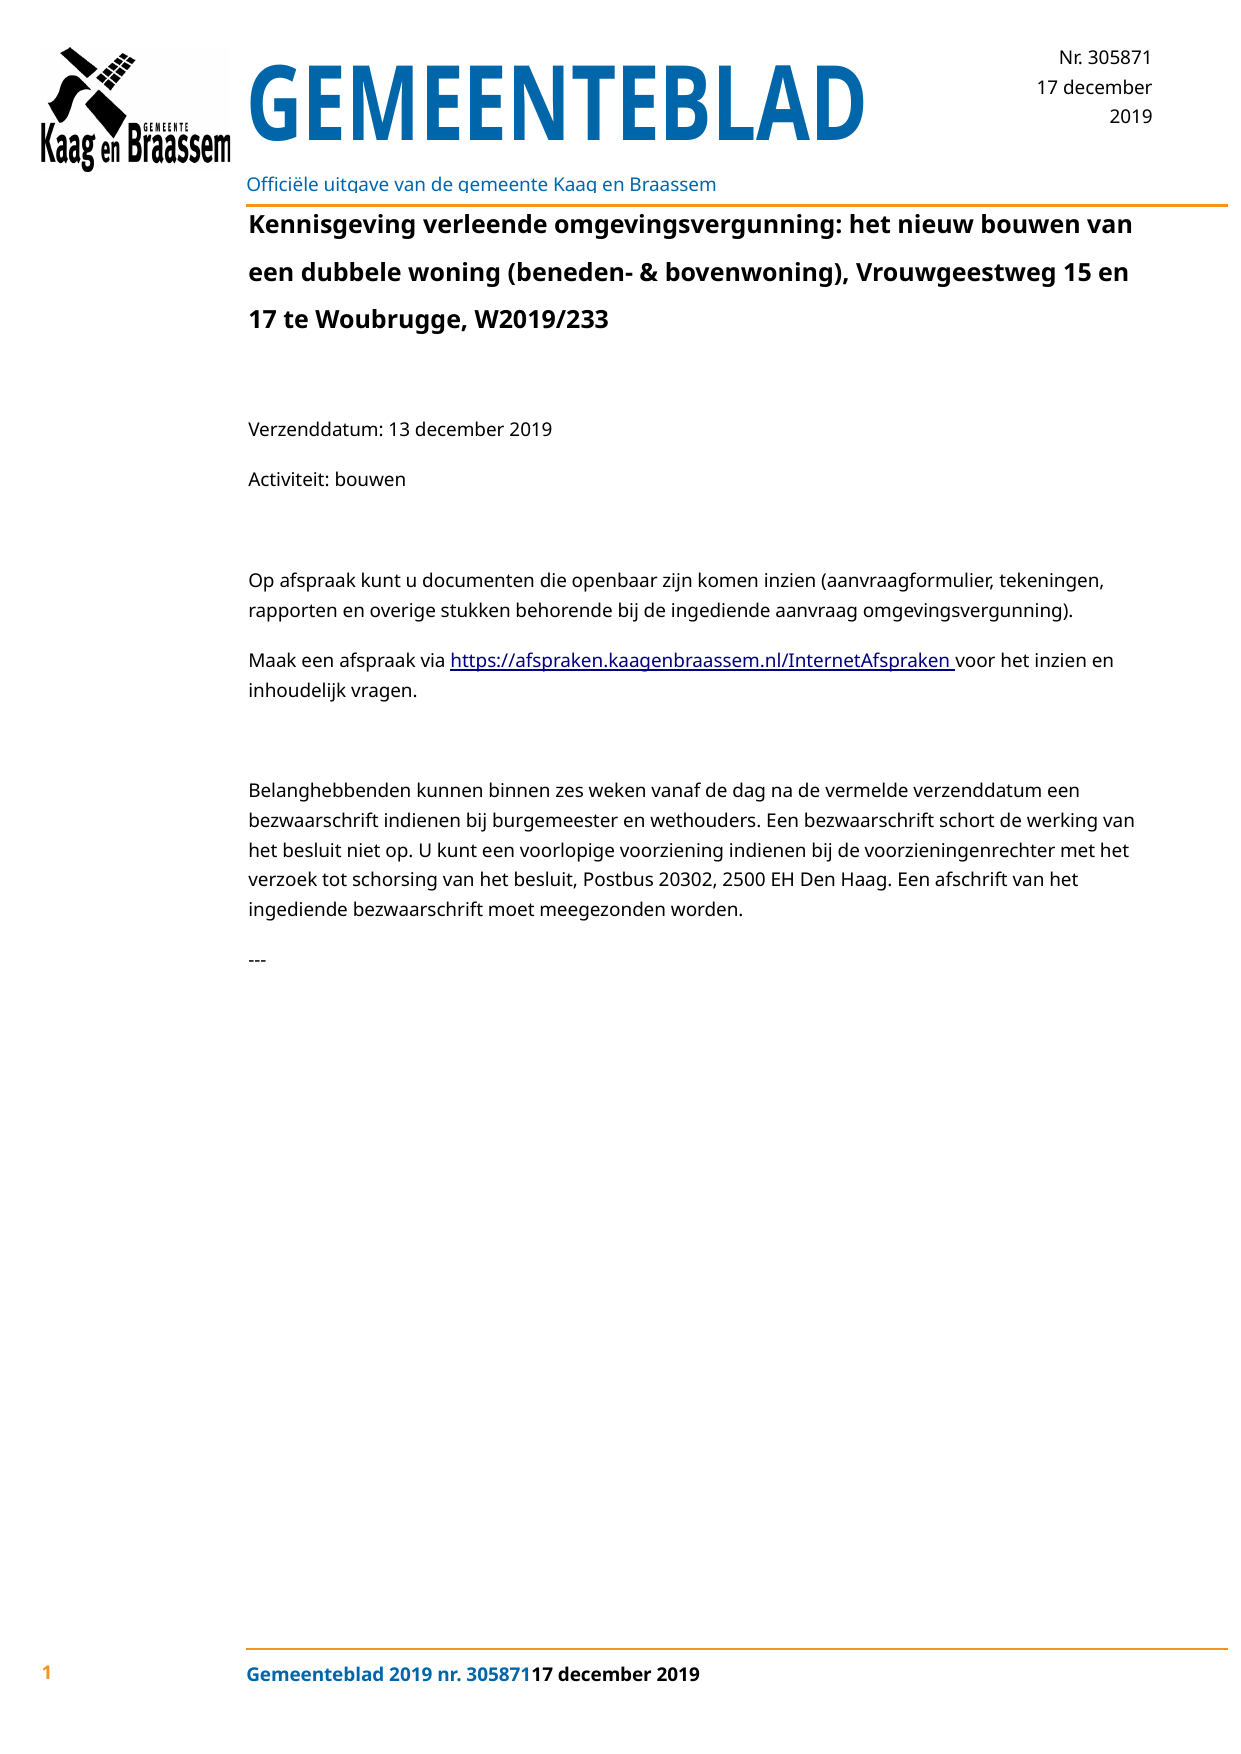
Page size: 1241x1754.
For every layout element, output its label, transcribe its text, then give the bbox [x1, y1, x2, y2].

text Op afspraak kunt u documenten die openbaar zijn komen inzien (aanvraagformulier, tekeningen, rapporten en overige stukken behorende bij de ingediende aanvraag omgevingsvergunning). [248, 567, 1152, 622]
text Kennisgeving verleende omgevingsvergunning: het nieuw bouwen van een dubbele woning (beneden- & bovenwoning), Vrouwgeestweg 15 en 17 te Woubrugge, W2019/233 [248, 207, 1152, 336]
text Belanghebbenden kunnen binnen zes weken vanaf de dag na de vermelde verzenddatum een bezwaarschrift indienen bij burgemeester en wethouders. Een bezwaarschrift schort de werking van het besluit niet op. U kunt een voorlopige voorziening indienen bij de voorzieningenrechter met het verzoek tot schorsing van het besluit, Postbus 20302, 2500 EH Den Haag. Een afschrift van het ingediende bezwaarschrift moet meegezonden worden. [248, 778, 1152, 922]
text Verzenddatum: 13 december 2019 [248, 416, 1152, 442]
text Activiteit: bouwen [248, 466, 1152, 492]
text Maak een afspraak via https://afspraken.kaagenbraassem.nl/InternetAfspraken voor het inzien en inhoudelijk vragen. [248, 647, 1152, 702]
text --- [248, 946, 1152, 972]
picture [41, 47, 231, 172]
